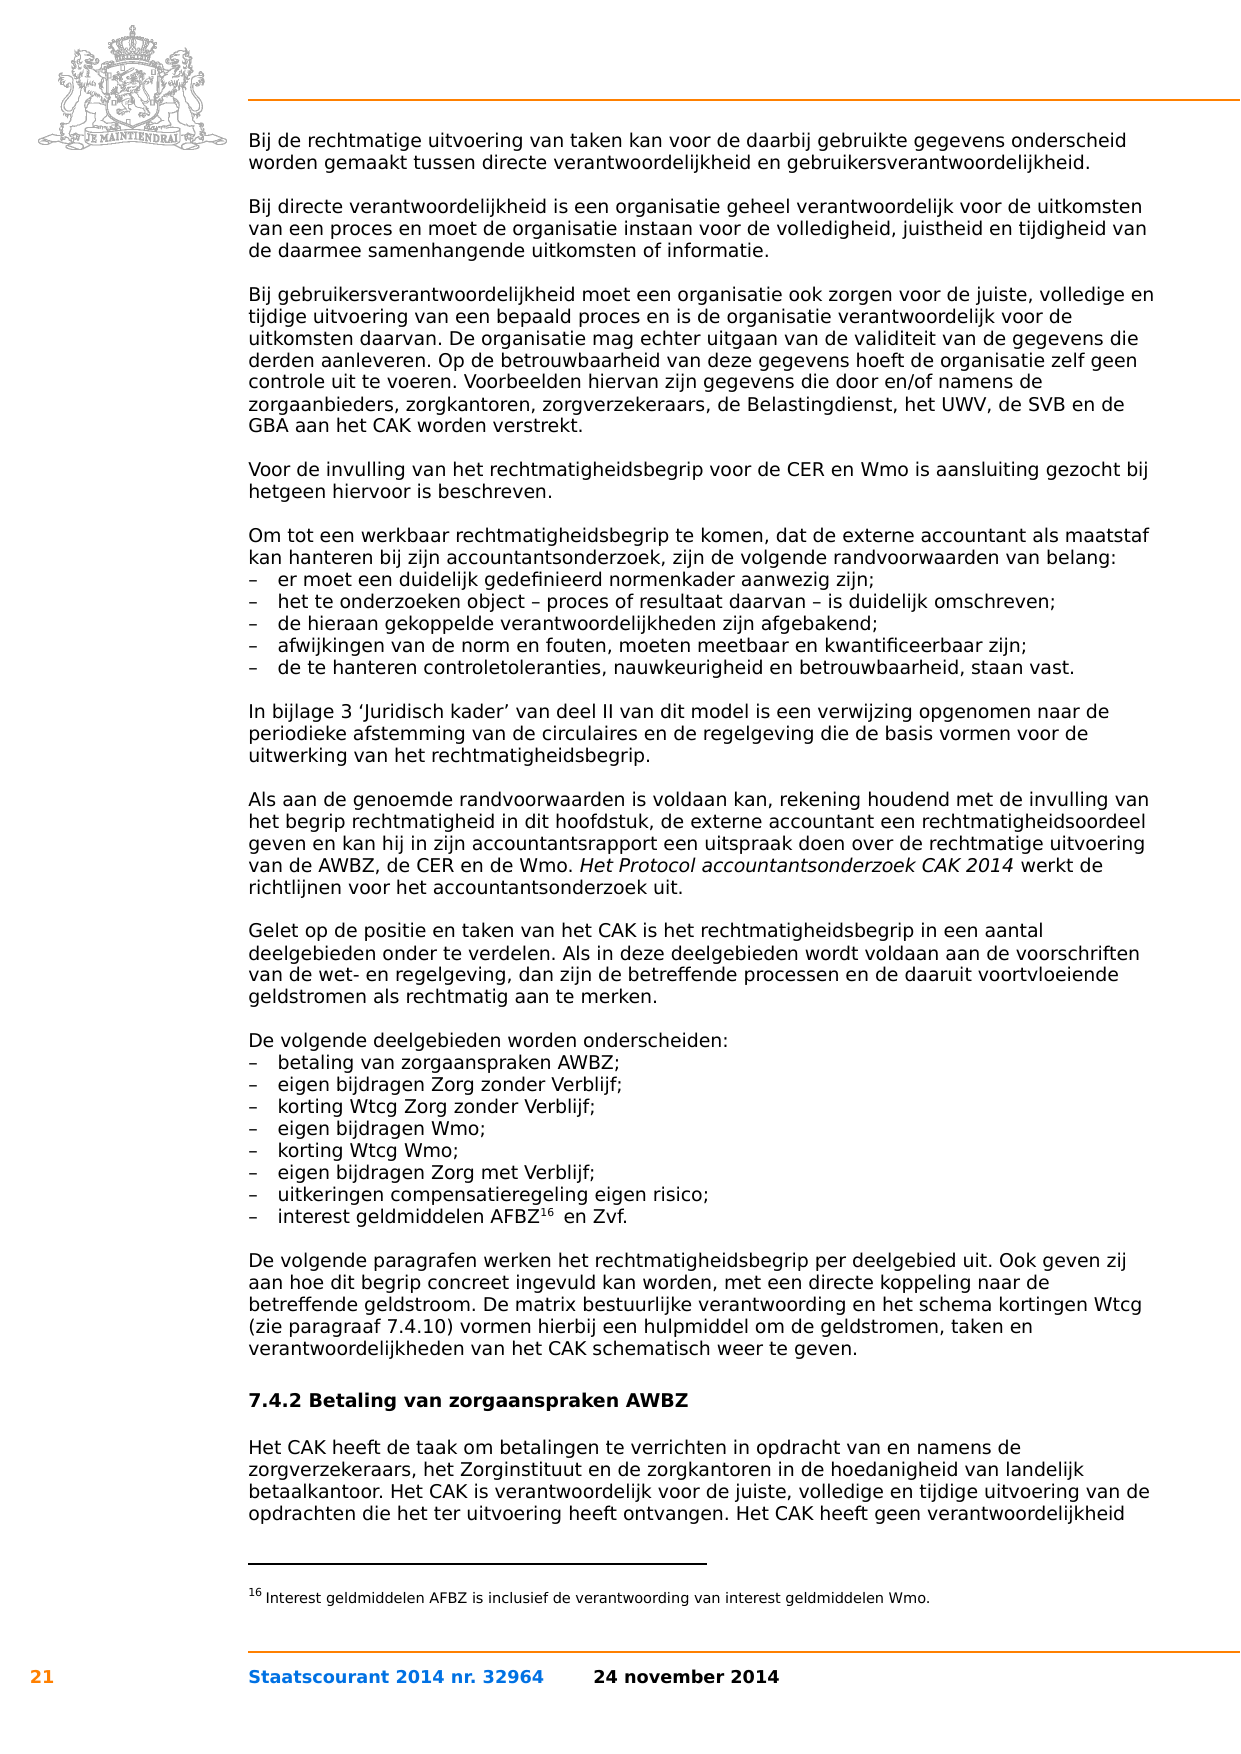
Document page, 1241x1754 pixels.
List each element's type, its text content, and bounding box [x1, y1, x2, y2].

text Om tot een werkbaar rechtmatigheidsbegrip te komen, dat de externe accountant als maatstaf kan hanteren bij zijn accountantsonderzoek, zijn de volgende randvoorwaarden van belang: [248, 525, 1163, 569]
text – de hieraan gekoppelde verantwoordelijkheden zijn afgebakend; [248, 613, 1163, 635]
text – eigen bijdragen Wmo; [248, 1118, 1163, 1140]
picture [38, 25, 227, 150]
text Het CAK heeft de taak om betalingen te verrichten in opdracht van en namens de zorgverzekeraars, het Zorginstituut en de zorgkantoren in de hoedanigheid van landelijk betaalkantoor. Het CAK is verantwoordelijk voor de juiste, volledige en tijdige uitvoering van de opdrachten die het ter uitvoering heeft ontvangen. Het CAK heeft geen verantwoordelijkheid [248, 1437, 1163, 1525]
text – eigen bijdragen Zorg met Verblijf; [248, 1162, 1163, 1184]
text – betaling van zorgaanspraken AWBZ; [248, 1052, 1163, 1074]
text – interest geldmiddelen AFBZ en Zvf. [248, 1206, 1163, 1228]
text Bij gebruikersverantwoordelijkheid moet een organisatie ook zorgen voor de juiste, volledige en tijdige uitvoering van een bepaald proces en is de organisatie verantwoordelijk voor de uitkomsten daarvan. De organisatie mag echter uitgaan van de validiteit van de gegevens die derden aanleveren. Op de betrouwbaarheid van deze gegevens hoeft de organisatie zelf geen controle uit te voeren. Voorbeelden hiervan zijn gegevens die door en/of namens de zorgaanbieders, zorgkantoren, zorgverzekeraars, de Belastingdienst, het UWV, de SVB en de GBA aan het CAK worden verstrekt. [248, 283, 1163, 437]
text – het te onderzoeken object – proces of resultaat daarvan – is duidelijk omschreven; [248, 591, 1163, 613]
text – korting Wtcg Zorg zonder Verblijf; [248, 1096, 1163, 1118]
text Als aan de genoemde randvoorwaarden is voldaan kan, rekening houdend met de invulling van het begrip rechtmatigheid in dit hoofdstuk, de externe accountant een rechtmatigheidsoordeel geven en kan hij in zijn accountantsrapport een uitspraak doen over de rechtmatige uitvoering van de AWBZ, de CER en de Wmo. Het Protocol accountantsonderzoek CAK 2014 werkt de richtlijnen voor het accountantsonderzoek uit. [248, 789, 1163, 898]
text In bijlage 3 ‘Juridisch kader’ van deel II van dit model is een verwijzing opgenomen naar de periodieke afstemming van de circulaires en de regelgeving die de basis vormen voor de uitwerking van het rechtmatigheidsbegrip. [248, 701, 1163, 767]
text Bij directe verantwoordelijkheid is een organisatie geheel verantwoordelijk voor de uitkomsten van een proces en moet de organisatie instaan voor de volledigheid, juistheid en tijdigheid van de daarmee samenhangende uitkomsten of informatie. [248, 196, 1163, 262]
text Gelet op de positie en taken van het CAK is het rechtmatigheidsbegrip in een aantal deelgebieden onder te verdelen. Als in deze deelgebieden wordt voldaan aan de voorschriften van de wet- en regelgeving, dan zijn de betreffende processen en de daaruit voortvloeiende geldstromen als rechtmatig aan te merken. [248, 920, 1163, 1008]
subtitle 7.4.2 Betaling van zorgaanspraken AWBZ [248, 1390, 1163, 1412]
text – uitkeringen compensatieregeling eigen risico; [248, 1184, 1163, 1206]
text – korting Wtcg Wmo; [248, 1140, 1163, 1162]
text De volgende deelgebieden worden onderscheiden: [248, 1030, 1163, 1052]
text De volgende paragrafen werken het rechtmatigheidsbegrip per deelgebied uit. Ook geven zij aan hoe dit begrip concreet ingevuld kan worden, met een directe koppeling naar de betreffende geldstroom. De matrix bestuurlijke verantwoording en het schema kortingen Wtcg (zie paragraaf 7.4.10) vormen hierbij een hulpmiddel om de geldstromen, taken en verantwoordelijkheden van het CAK schematisch weer te geven. [248, 1250, 1163, 1360]
text – eigen bijdragen Zorg zonder Verblijf; [248, 1074, 1163, 1096]
text Bij de rechtmatige uitvoering van taken kan voor de daarbij gebruikte gegevens onderscheid worden gemaakt tussen directe verantwoordelijkheid en gebruikersverantwoordelijkheid. [248, 130, 1163, 174]
text Voor de invulling van het rechtmatigheidsbegrip voor de CER en Wmo is aansluiting gezocht bij hetgeen hiervoor is beschreven. [248, 459, 1163, 503]
text – er moet een duidelijk gedefinieerd normenkader aanwezig zijn; [248, 569, 1163, 591]
text Interest geldmiddelen AFBZ is inclusief de verantwoording van interest geldmiddelen Wmo. [248, 1586, 1163, 1608]
text – de te hanteren controletoleranties, nauwkeurigheid en betrouwbaarheid, staan vast. [248, 657, 1163, 679]
text – afwijkingen van de norm en fouten, moeten meetbaar en kwantificeerbaar zijn; [248, 635, 1163, 657]
